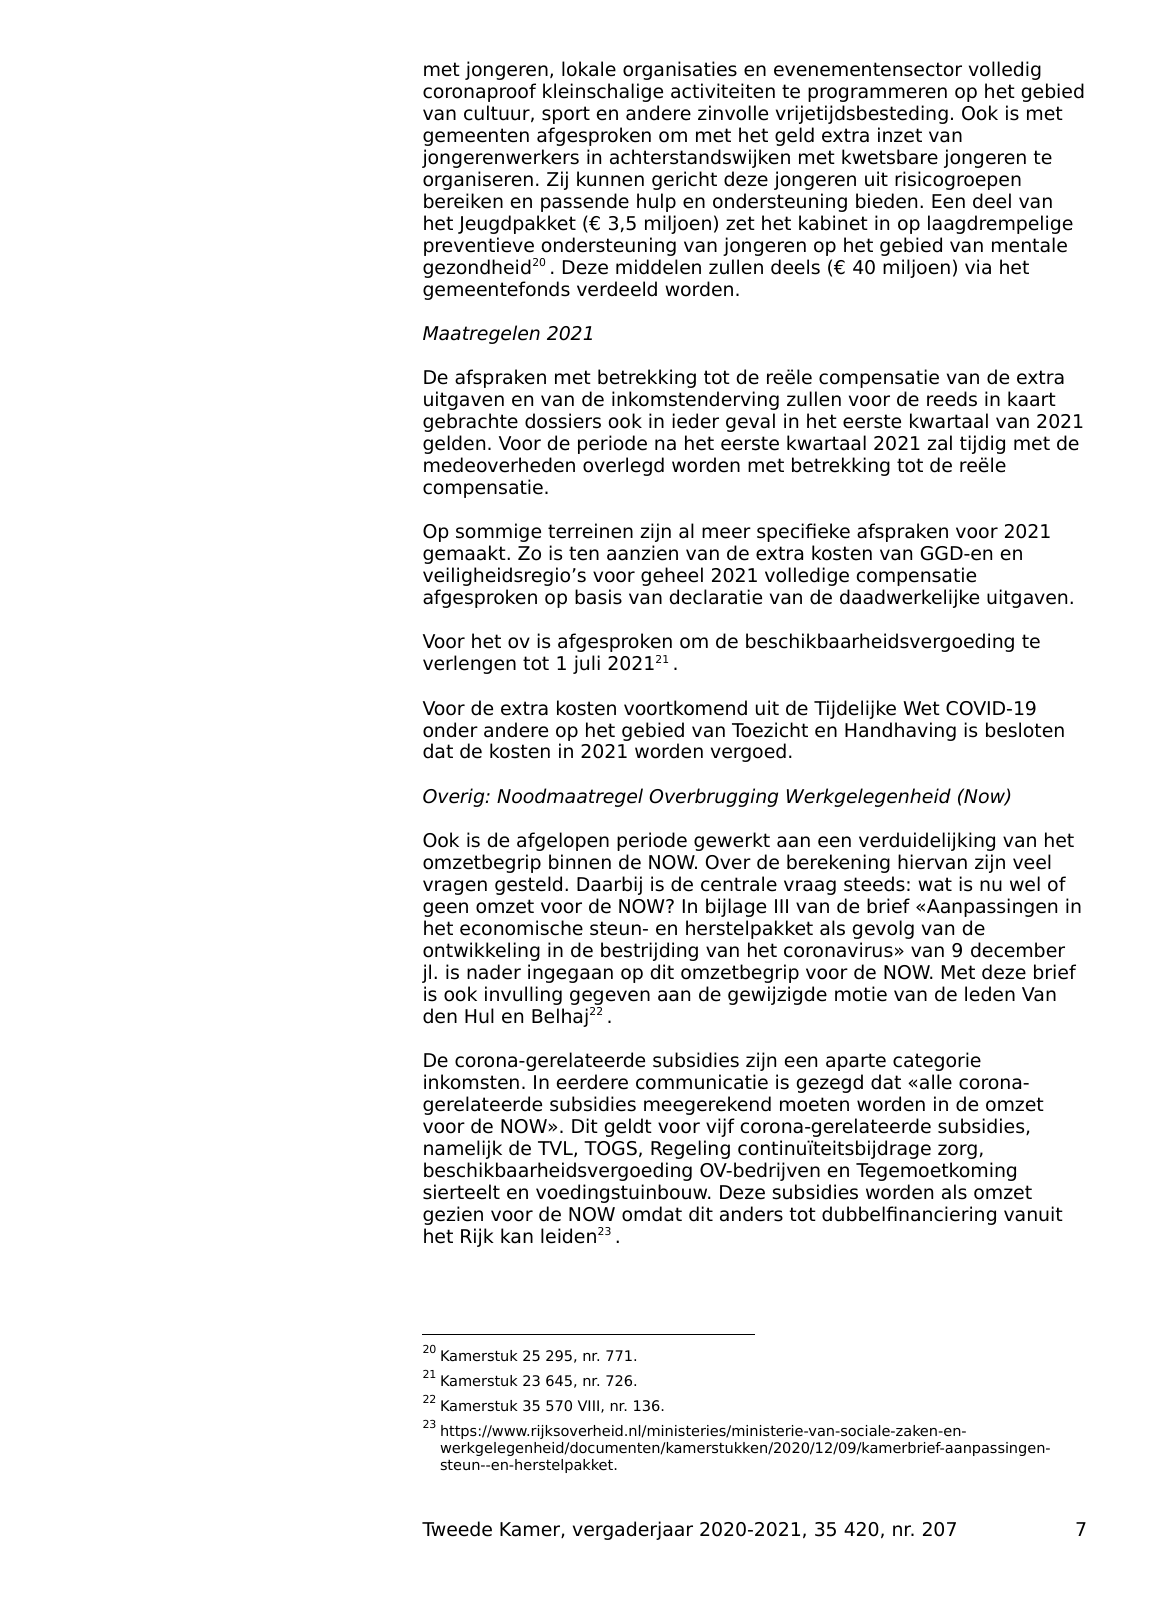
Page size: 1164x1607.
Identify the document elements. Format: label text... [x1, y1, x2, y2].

text Op sommige terreinen zijn al meer specifieke afspraken voor 2021 gemaakt. Zo is ten aanzien van de extra kosten van GGD-en en veiligheidsregio’s voor geheel 2021 volledige compensatie afgesproken op basis van declaratie van de daadwerkelijke uitgaven. [422, 521, 1087, 609]
text Voor het ov is afgesproken om de beschikbaarheidsvergoeding te verlengen tot 1 juli 2021. [422, 631, 1087, 675]
subtitle Maatregelen 2021 [422, 323, 1087, 345]
subtitle Overig: Noodmaatregel Overbrugging Werkgelegenheid (Now) [422, 786, 1087, 808]
text met jongeren, lokale organisaties en evenementensector volledig coronaproof kleinschalige activiteiten te programmeren op het gebied van cultuur, sport en andere zinvolle vrijetijdsbesteding. Ook is met gemeenten afgesproken om met het geld extra inzet van jongerenwerkers in achterstandswijken met kwetsbare jongeren te organiseren. Zij kunnen gericht deze jongeren uit risicogroepen bereiken en passende hulp en ondersteuning bieden. Een deel van het Jeugdpakket (€ 3,5 miljoen) zet het kabinet in op laagdrempelige preventieve ondersteuning van jongeren op het gebied van mentale gezondheid. Deze middelen zullen deels (€ 40 miljoen) via het gemeentefonds verdeeld worden. [422, 59, 1087, 301]
text Voor de extra kosten voortkomend uit de Tijdelijke Wet COVID-19 onder andere op het gebied van Toezicht en Handhaving is besloten dat de kosten in 2021 worden vergoed. [422, 697, 1087, 763]
text De corona-gerelateerde subsidies zijn een aparte categorie inkomsten. In eerdere communicatie is gezegd dat «alle corona-gerelateerde subsidies meegerekend moeten worden in de omzet voor de NOW». Dit geldt voor vijf corona-gerelateerde subsidies, namelijk de TVL, TOGS, Regeling continuïteitsbijdrage zorg, beschikbaarheidsvergoeding OV-bedrijven en Tegemoetkoming sierteelt en voedingstuinbouw. Deze subsidies worden als omzet gezien voor de NOW omdat dit anders tot dubbelfinanciering vanuit het Rijk kan leiden. [422, 1050, 1087, 1248]
text Kamerstuk 35 570 VIII, nr. 136. [422, 1393, 1087, 1416]
text https://www.rijksoverheid.nl/ministeries/ministerie-van-sociale-zaken-en-werkgelegenheid/documenten/kamerstukken/2020/12/09/kamerbrief-aanpassingen-steun--en-herstelpakket. [422, 1418, 1087, 1474]
text Ook is de afgelopen periode gewerkt aan een verduidelijking van het omzetbegrip binnen de NOW. Over de berekening hiervan zijn veel vragen gesteld. Daarbij is de centrale vraag steeds: wat is nu wel of geen omzet voor de NOW? In bijlage III van de brief «Aanpassingen in het economische steun- en herstelpakket als gevolg van de ontwikkeling in de bestrijding van het coronavirus» van 9 december jl. is nader ingegaan op dit omzetbegrip voor de NOW. Met deze brief is ook invulling gegeven aan de gewijzigde motie van de leden Van den Hul en Belhaj. [422, 830, 1087, 1028]
text Kamerstuk 25 295, nr. 771. [422, 1343, 1087, 1366]
text De afspraken met betrekking tot de reële compensatie van de extra uitgaven en van de inkomstenderving zullen voor de reeds in kaart gebrachte dossiers ook in ieder geval in het eerste kwartaal van 2021 gelden. Voor de periode na het eerste kwartaal 2021 zal tijdig met de medeoverheden overlegd worden met betrekking tot de reële compensatie. [422, 367, 1087, 499]
text Kamerstuk 23 645, nr. 726. [422, 1368, 1087, 1391]
